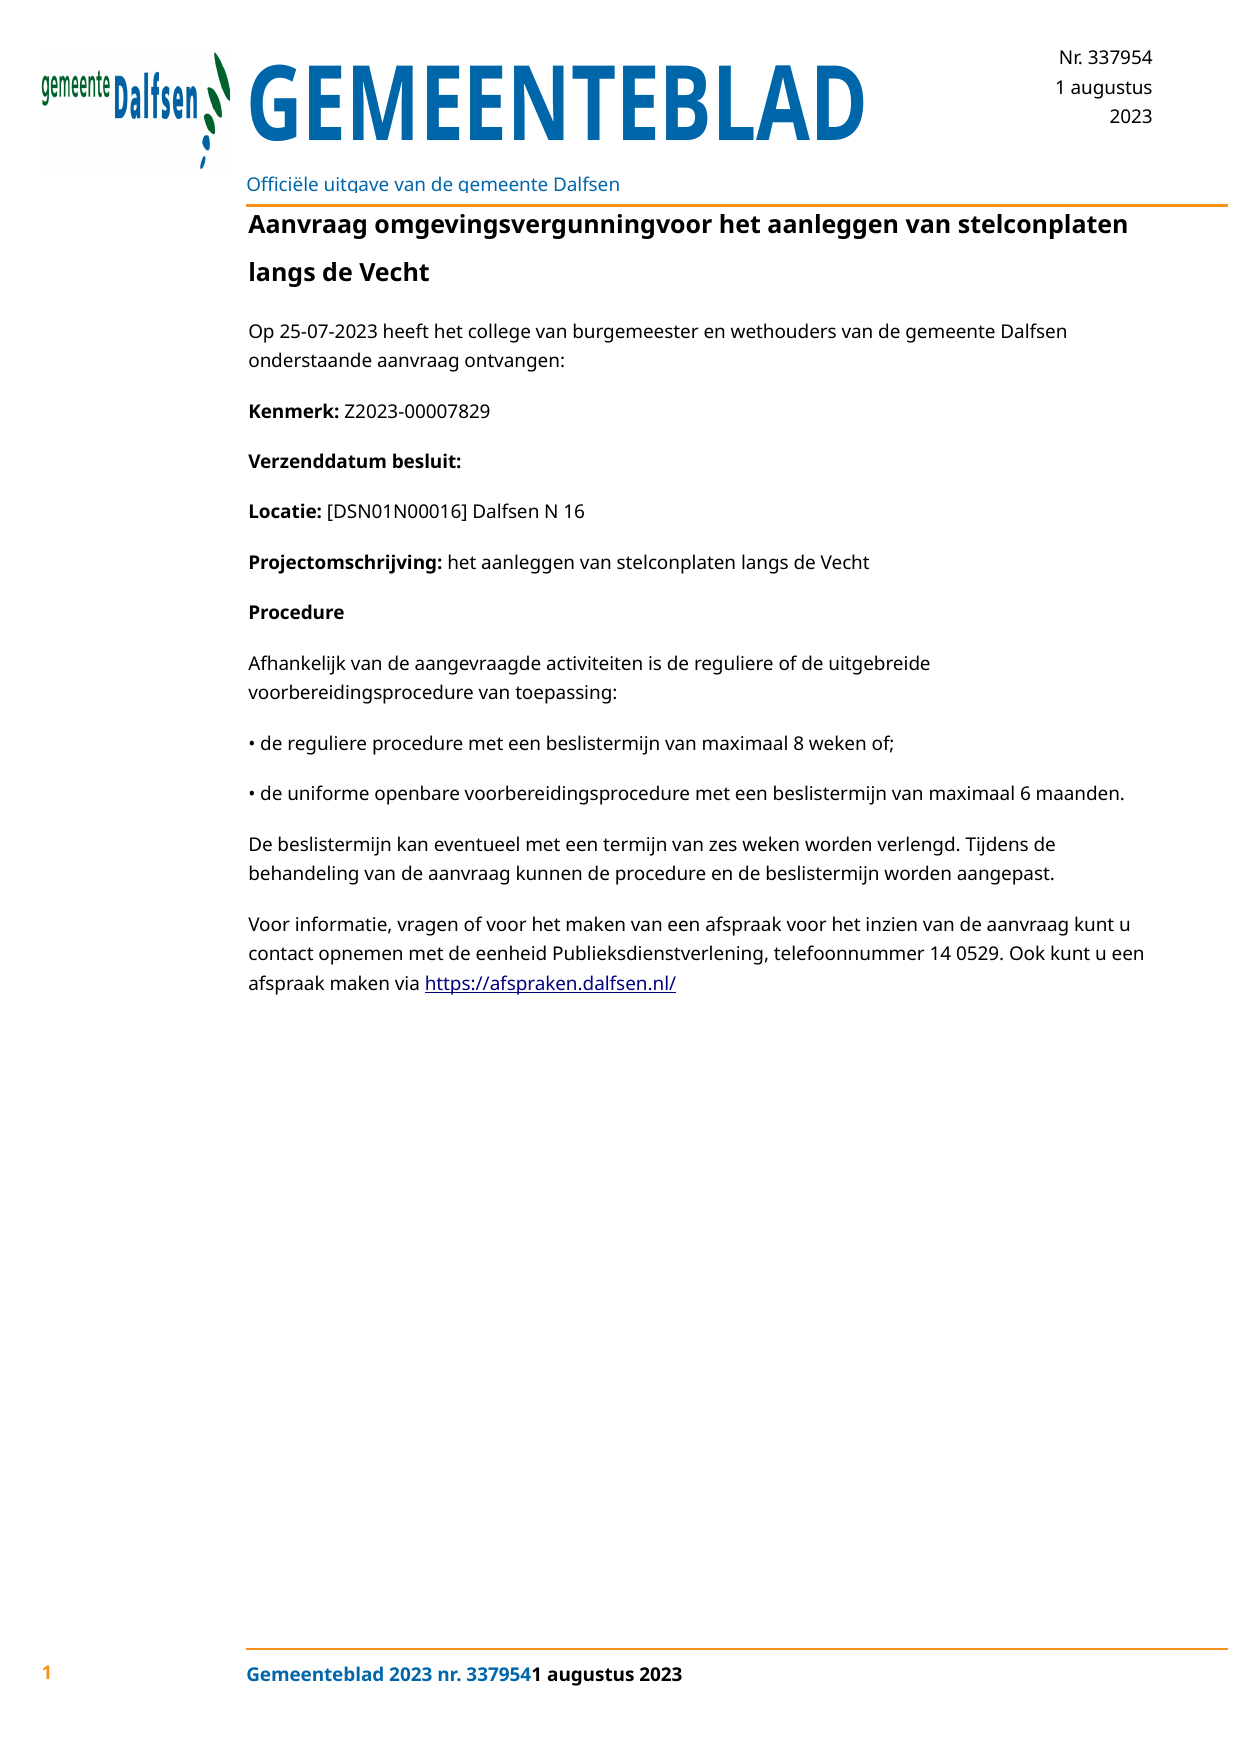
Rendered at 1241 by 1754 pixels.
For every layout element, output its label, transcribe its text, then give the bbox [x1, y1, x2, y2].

text De beslistermijn kan eventueel met een termijn van zes weken worden verlengd. Tijdens de behandeling van de aanvraag kunnen de procedure en de beslistermijn worden aangepast. [248, 831, 1152, 886]
text Procedure [248, 599, 1152, 625]
text Verzenddatum besluit: [248, 448, 1152, 474]
text Voor informatie, vragen of voor het maken van een afspraak voor het inzien van de aanvraag kunt u contact opnemen met de eenheid Publieksdienstverlening, telefoonnummer 14 0529. Ook kunt u een afspraak maken via https://afspraken.dalfsen.nl/ [248, 911, 1152, 996]
text Op 25-07-2023 heeft het college van burgemeester en wethouders van de gemeente Dalfsen onderstaande aanvraag ontvangen: [248, 318, 1152, 373]
text Locatie: [DSN01N00016] Dalfsen N 16 [248, 499, 1152, 524]
text Afhankelijk van de aangevraagde activiteiten is de reguliere of de uitgebreide voorbereidingsprocedure van toepassing: [248, 650, 1152, 705]
text Aanvraag omgevingsvergunningvoor het aanleggen van stelconplaten langs de Vecht [248, 207, 1152, 288]
text Projectomschrijving: het aanleggen van stelconplaten langs de Vecht [248, 549, 1152, 575]
text • de uniforme openbare voorbereidingsprocedure met een beslistermijn van maximaal 6 maanden. [248, 780, 1152, 806]
text • de reguliere procedure met een beslistermijn van maximaal 8 weken of; [248, 730, 1152, 756]
picture [41, 47, 231, 172]
text Kenmerk: Z2023-00007829 [248, 398, 1152, 424]
